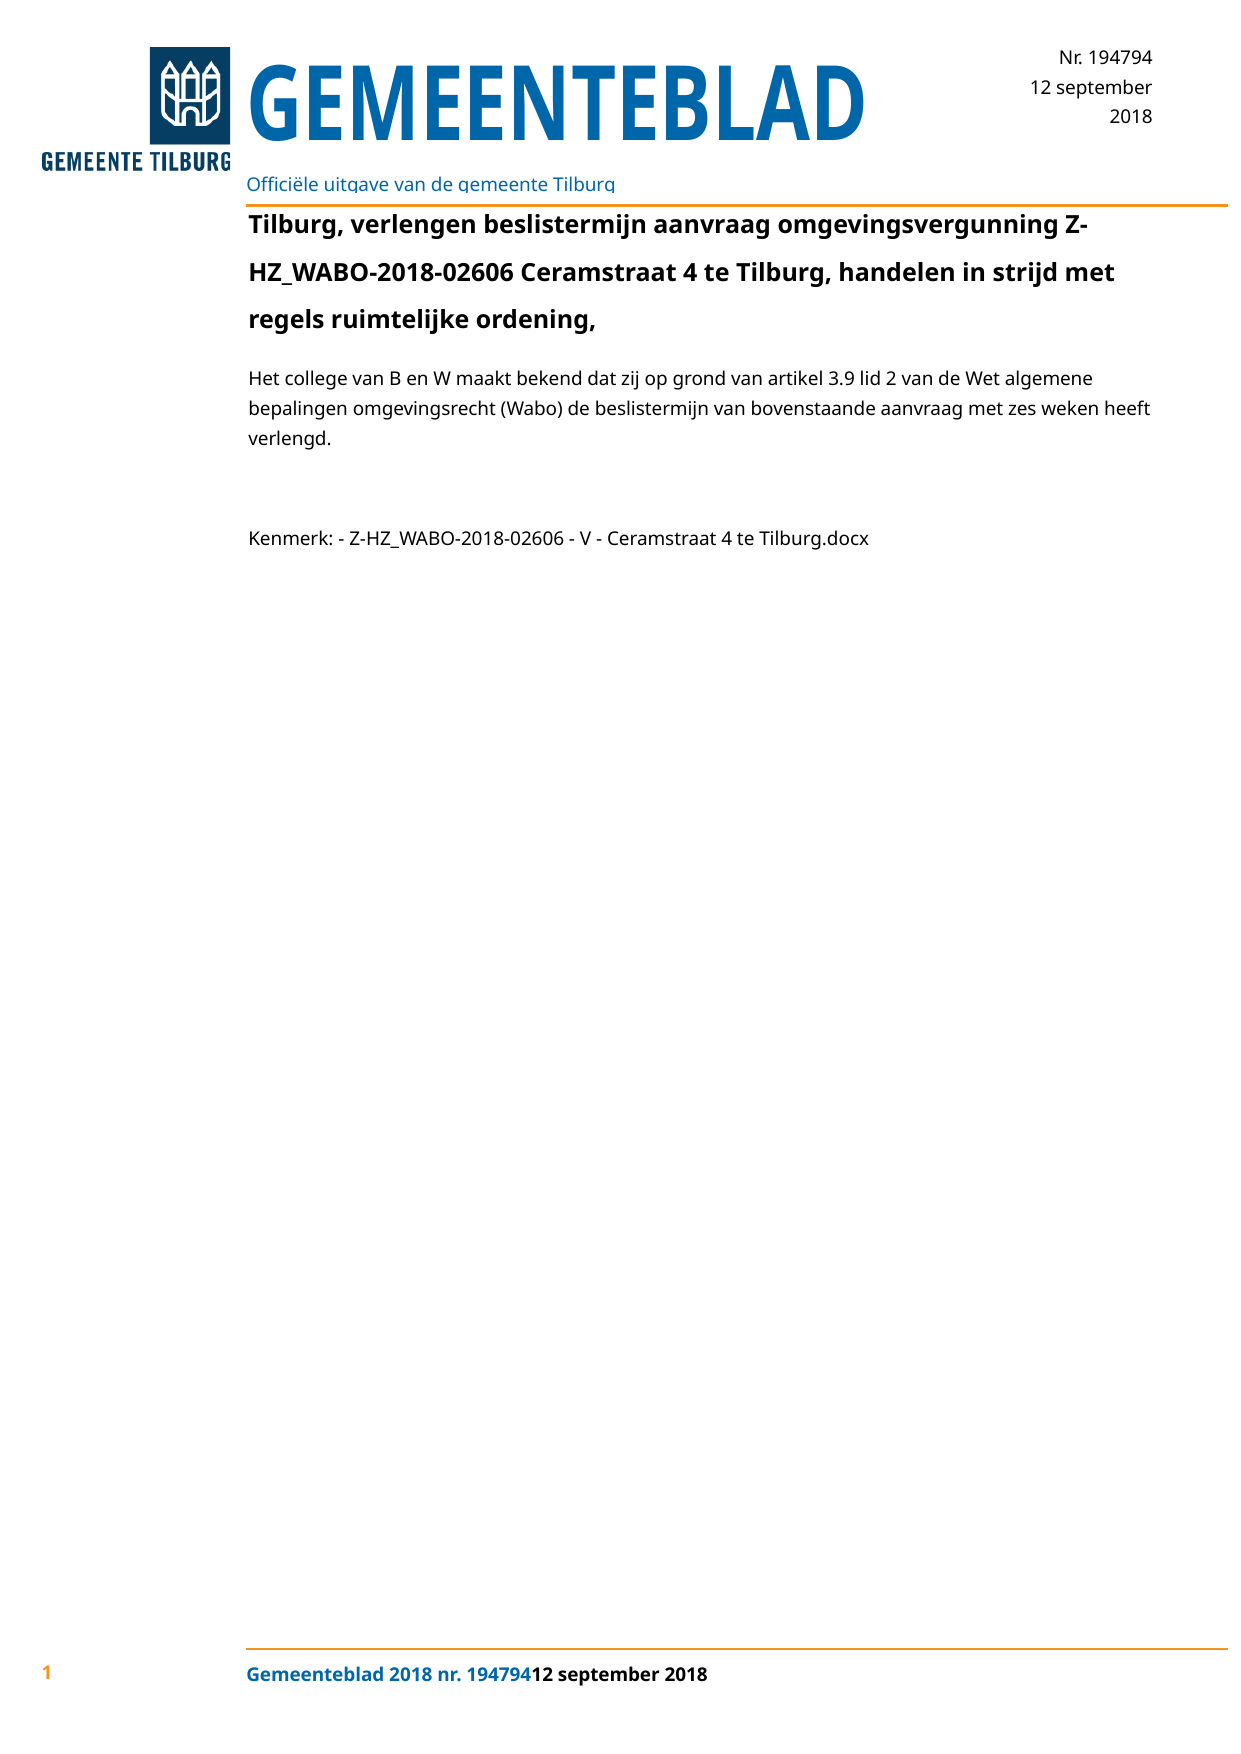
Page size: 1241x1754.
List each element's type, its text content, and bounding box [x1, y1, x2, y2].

text Tilburg, verlengen beslistermijn aanvraag omgevingsvergunning Z-HZ_WABO-2018-02606 Ceramstraat 4 te Tilburg, handelen in strijd met regels ruimtelijke ordening, [248, 207, 1152, 336]
picture [41, 47, 231, 172]
text Het college van B en W maakt bekend dat zij op grond van artikel 3.9 lid 2 van de Wet algemene bepalingen omgevingsrecht (Wabo) de beslistermijn van bovenstaande aanvraag met zes weken heeft verlengd. [248, 366, 1152, 450]
text Kenmerk: - Z-HZ_WABO-2018-02606 - V - Ceramstraat 4 te Tilburg.docx [248, 526, 1152, 551]
